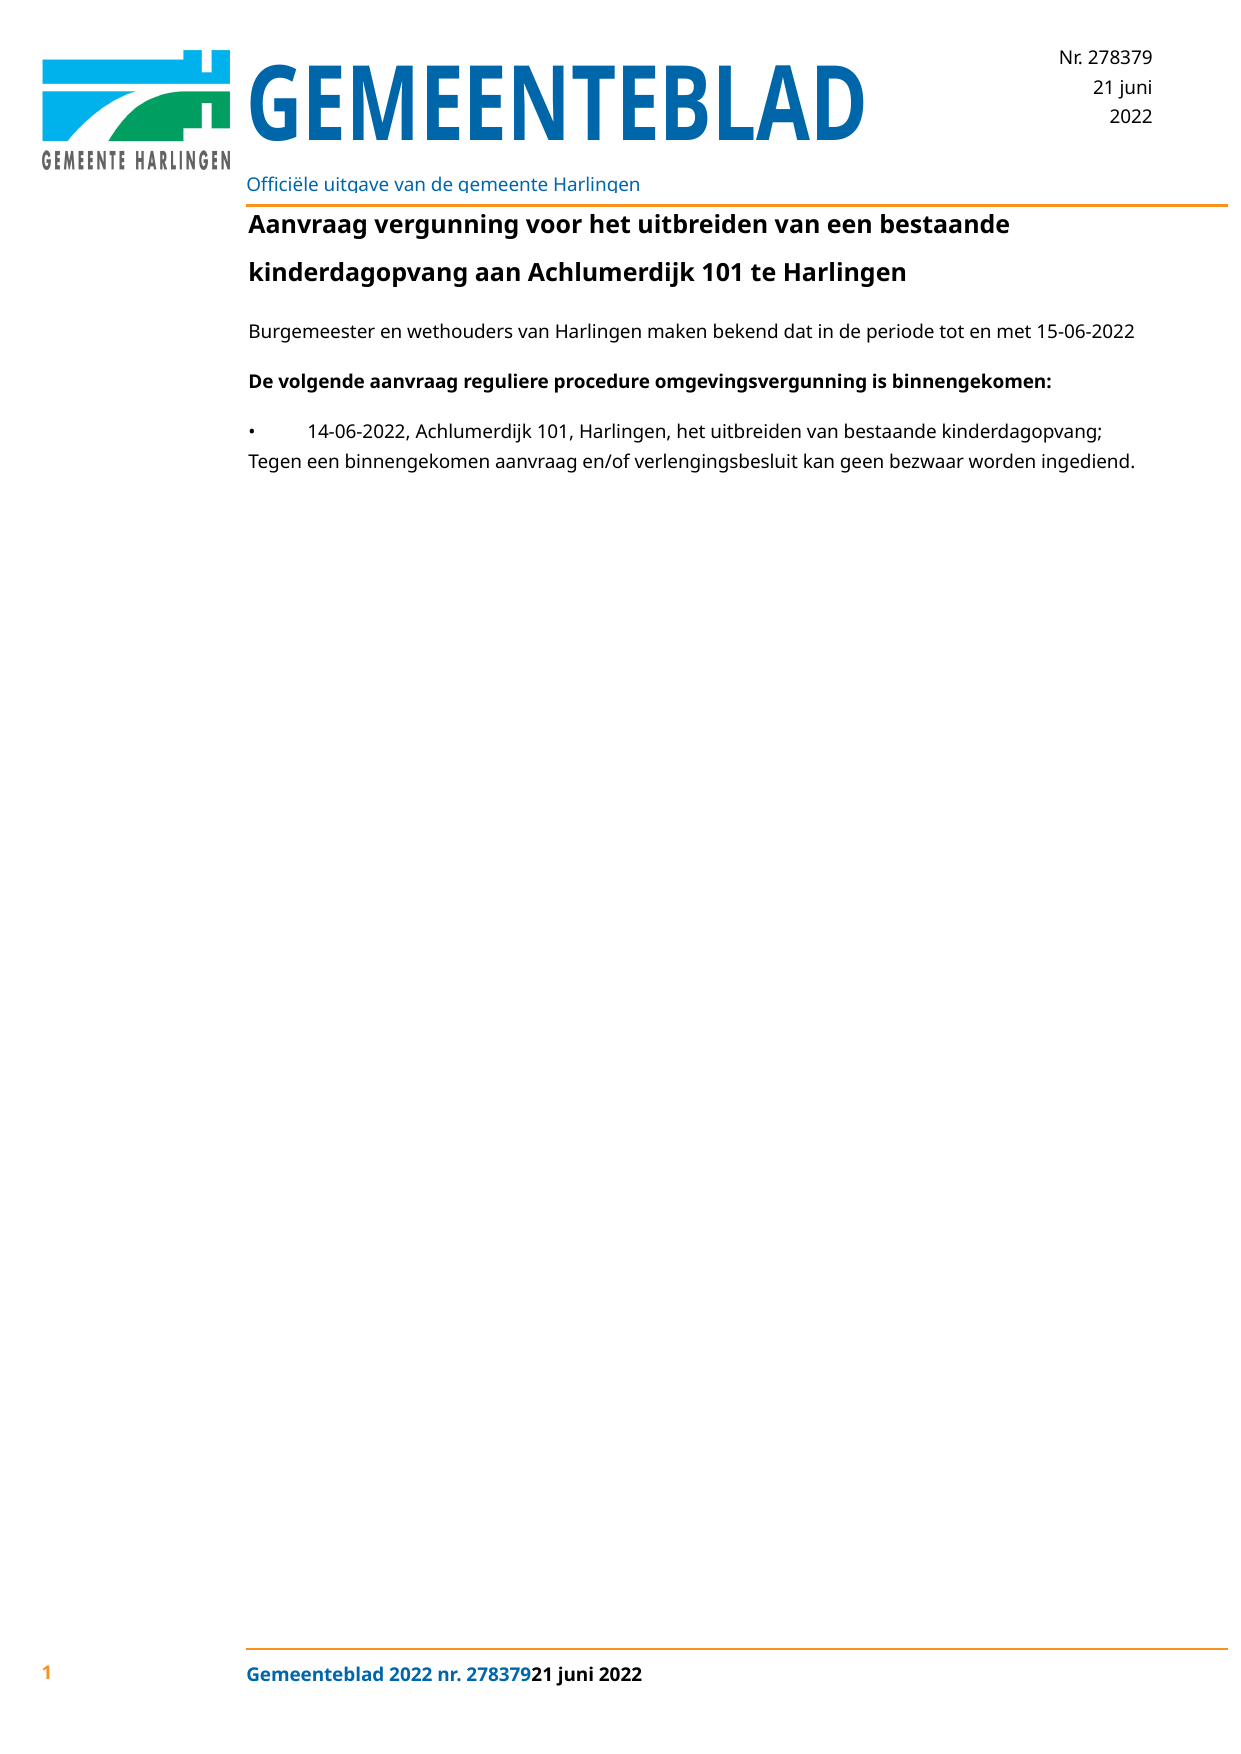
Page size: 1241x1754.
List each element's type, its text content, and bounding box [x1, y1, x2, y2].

list 14-06-2022, Achlumerdijk 101, Harlingen, het uitbreiden van bestaande kinderdagopvang; [248, 419, 1152, 444]
text Tegen een binnengekomen aanvraag en/of verlengingsbesluit kan geen bezwaar worden ingediend. [248, 448, 1152, 474]
text Burgemeester en wethouders van Harlingen maken bekend dat in de periode tot en met 15-06-2022 [248, 318, 1152, 344]
text Aanvraag vergunning voor het uitbreiden van een bestaande kinderdagopvang aan Achlumerdijk 101 te Harlingen [248, 207, 1152, 288]
picture [41, 47, 231, 172]
text De volgende aanvraag reguliere procedure omgevingsvergunning is binnengekomen: [248, 368, 1152, 394]
